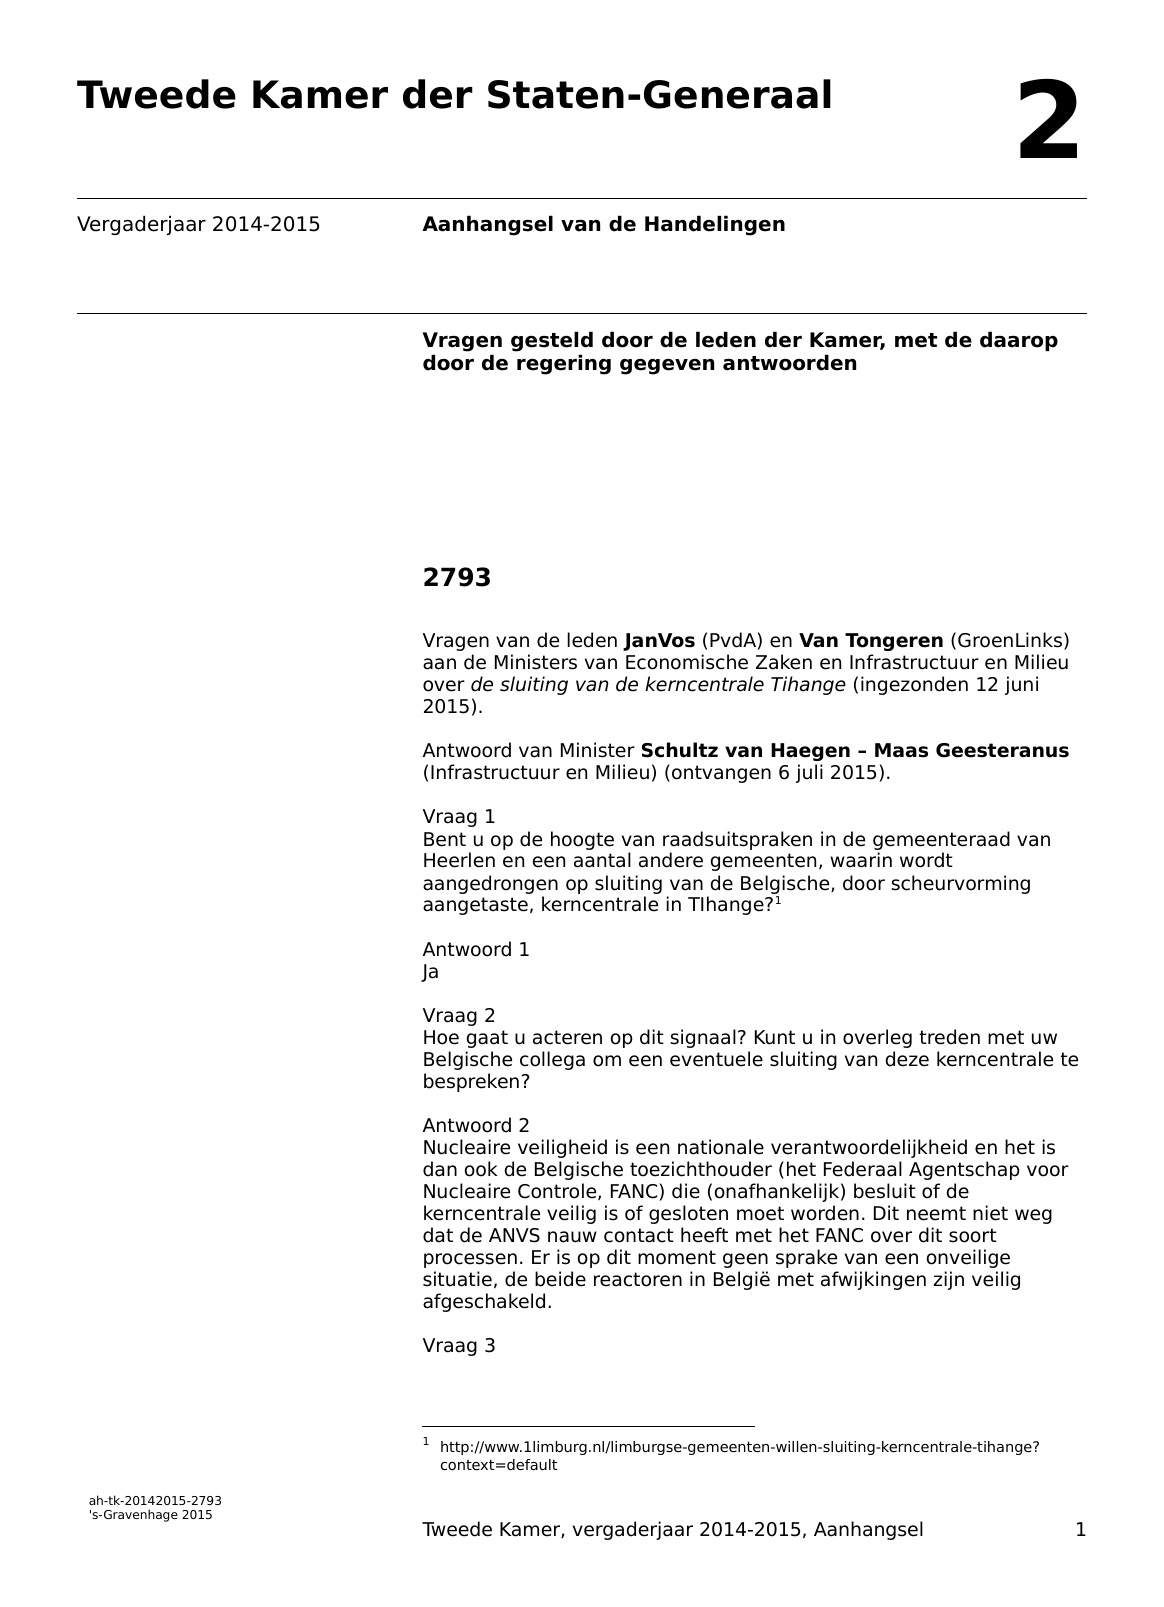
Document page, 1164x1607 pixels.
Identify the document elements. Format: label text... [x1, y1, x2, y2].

table_cell [77, 314, 422, 375]
text Vragen van de leden JanVos (PvdA) en Van Tongeren (GroenLinks) aan de Ministers van Economische Zaken en Infrastructuur en Milieu over de sluiting van de kerncentrale Tihange (ingezonden 12 juni 2015). [422, 630, 1087, 718]
text Ja [422, 961, 1087, 982]
text Hoe gaat u acteren op dit signaal? Kunt u in overleg treden met uw Belgische collega om een eventuele sluiting van deze kerncentrale te bespreken? [422, 1027, 1087, 1093]
text Antwoord 1 [422, 938, 1087, 961]
text Antwoord van Minister Schultz van Haegen – Maas Geesteranus (Infrastructuur en Milieu) (ontvangen 6 juli 2015). [422, 740, 1087, 784]
text Antwoord 2 [422, 1115, 1087, 1137]
text 2793 [422, 563, 1087, 592]
table_cell Aanhangsel van de Handelingen [422, 199, 1087, 313]
text Vraag 2 [422, 1005, 1087, 1027]
table_cell Vragen gesteld door de leden der Kamer, met de daarop door de regering gegeven antwoorden [422, 314, 1087, 375]
text Nucleaire veiligheid is een nationale verantwoordelijkheid en het is dan ook de Belgische toezichthouder (het Federaal Agentschap voor Nucleaire Controle, FANC) die (onafhankelijk) besluit of de kerncentrale veilig is of gesloten moet worden. Dit neemt niet weg dat de ANVS nauw contact heeft met het FANC over dit soort processen. Er is op dit moment geen sprake van een onveilige situatie, de beide reactoren in België met afwijkingen zijn veilig afgeschakeld. [422, 1137, 1087, 1313]
text ah-tk-20142015-2793 [88, 1494, 323, 1508]
table_cell Vergaderjaar 2014-2015 [77, 199, 422, 313]
text Bent u op de hoogte van raadsuitspraken in de gemeenteraad van Heerlen en een aantal andere gemeenten, waarin wordt aangedrongen op sluiting van de Belgische, door scheurvorming aangetaste, kerncentrale in TIhange? [422, 828, 1087, 916]
table_header 2 [886, 59, 1087, 198]
text Vraag 1 [422, 806, 1087, 828]
table_header Tweede Kamer der Staten-Generaal [77, 59, 886, 198]
text 's-Gravenhage 2015 [88, 1508, 323, 1522]
text http://www.1limburg.nl/limburgse-gemeenten-willen-sluiting-kerncentrale-tihange?context=default [422, 1435, 1087, 1474]
text Vraag 3 [422, 1335, 1087, 1357]
